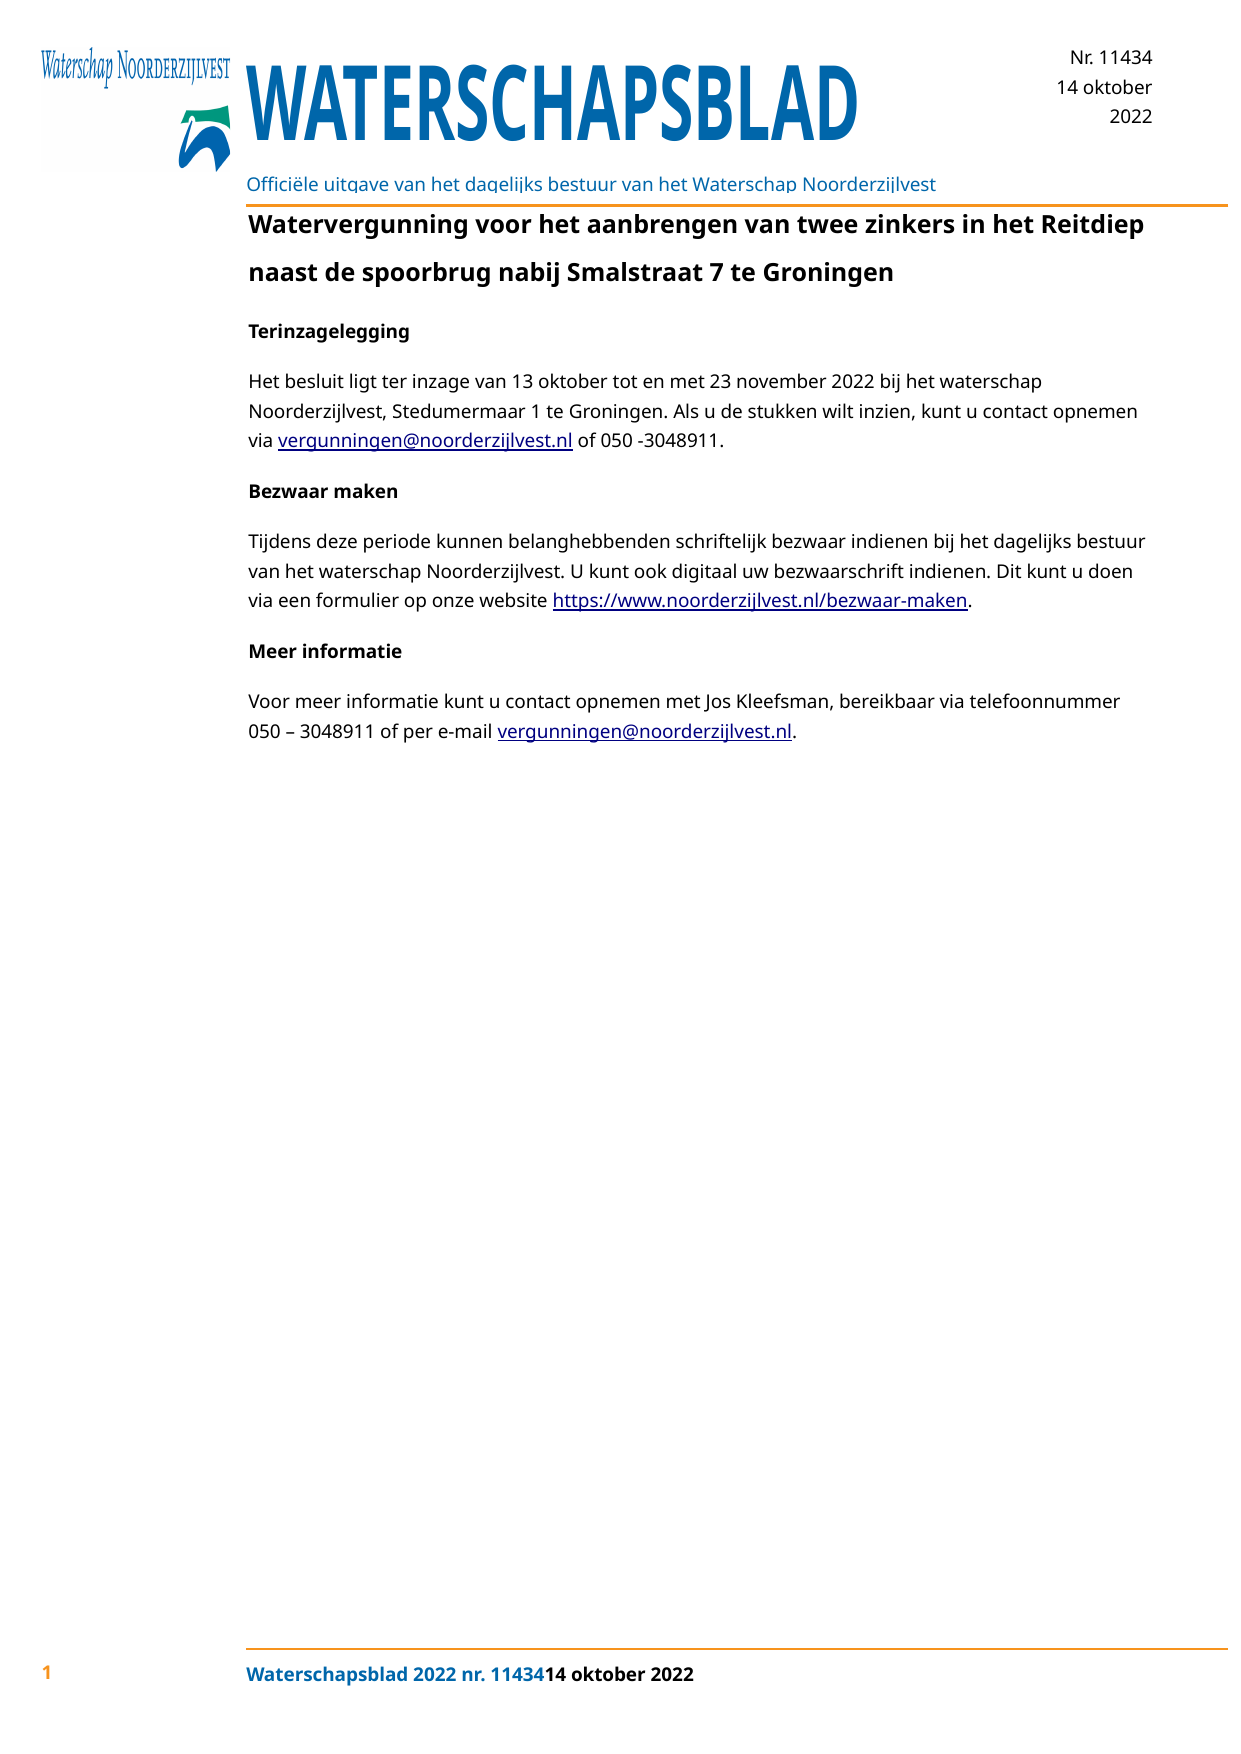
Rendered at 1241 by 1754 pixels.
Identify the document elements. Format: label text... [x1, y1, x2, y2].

text Het besluit ligt ter inzage van 13 oktober tot en met 23 november 2022 bij het waterschap Noorderzijlvest, Stedumermaar 1 te Groningen. Als u de stukken wilt inzien, kunt u contact opnemen via vergunningen@noorderzijlvest.nl of 050 -3048911. [248, 368, 1152, 453]
text Terinzagelegging [248, 318, 1152, 344]
text Bezwaar maken [248, 478, 1152, 504]
text Meer informatie [248, 638, 1152, 664]
picture [41, 47, 231, 172]
text Voor meer informatie kunt u contact opnemen met Jos Kleefsman, bereikbaar via telefoonnummer 050 – 3048911 of per e-mail vergunningen@noorderzijlvest.nl. [248, 688, 1152, 744]
text Watervergunning voor het aanbrengen van twee zinkers in het Reitdiep naast de spoorbrug nabij Smalstraat 7 te Groningen [248, 207, 1152, 288]
text Tijdens deze periode kunnen belanghebbenden schriftelijk bezwaar indienen bij het dagelijks bestuur van het waterschap Noorderzijlvest. U kunt ook digitaal uw bezwaarschrift indienen. Dit kunt u doen via een formulier op onze website https://www.noorderzijlvest.nl/bezwaar-maken. [248, 528, 1152, 613]
